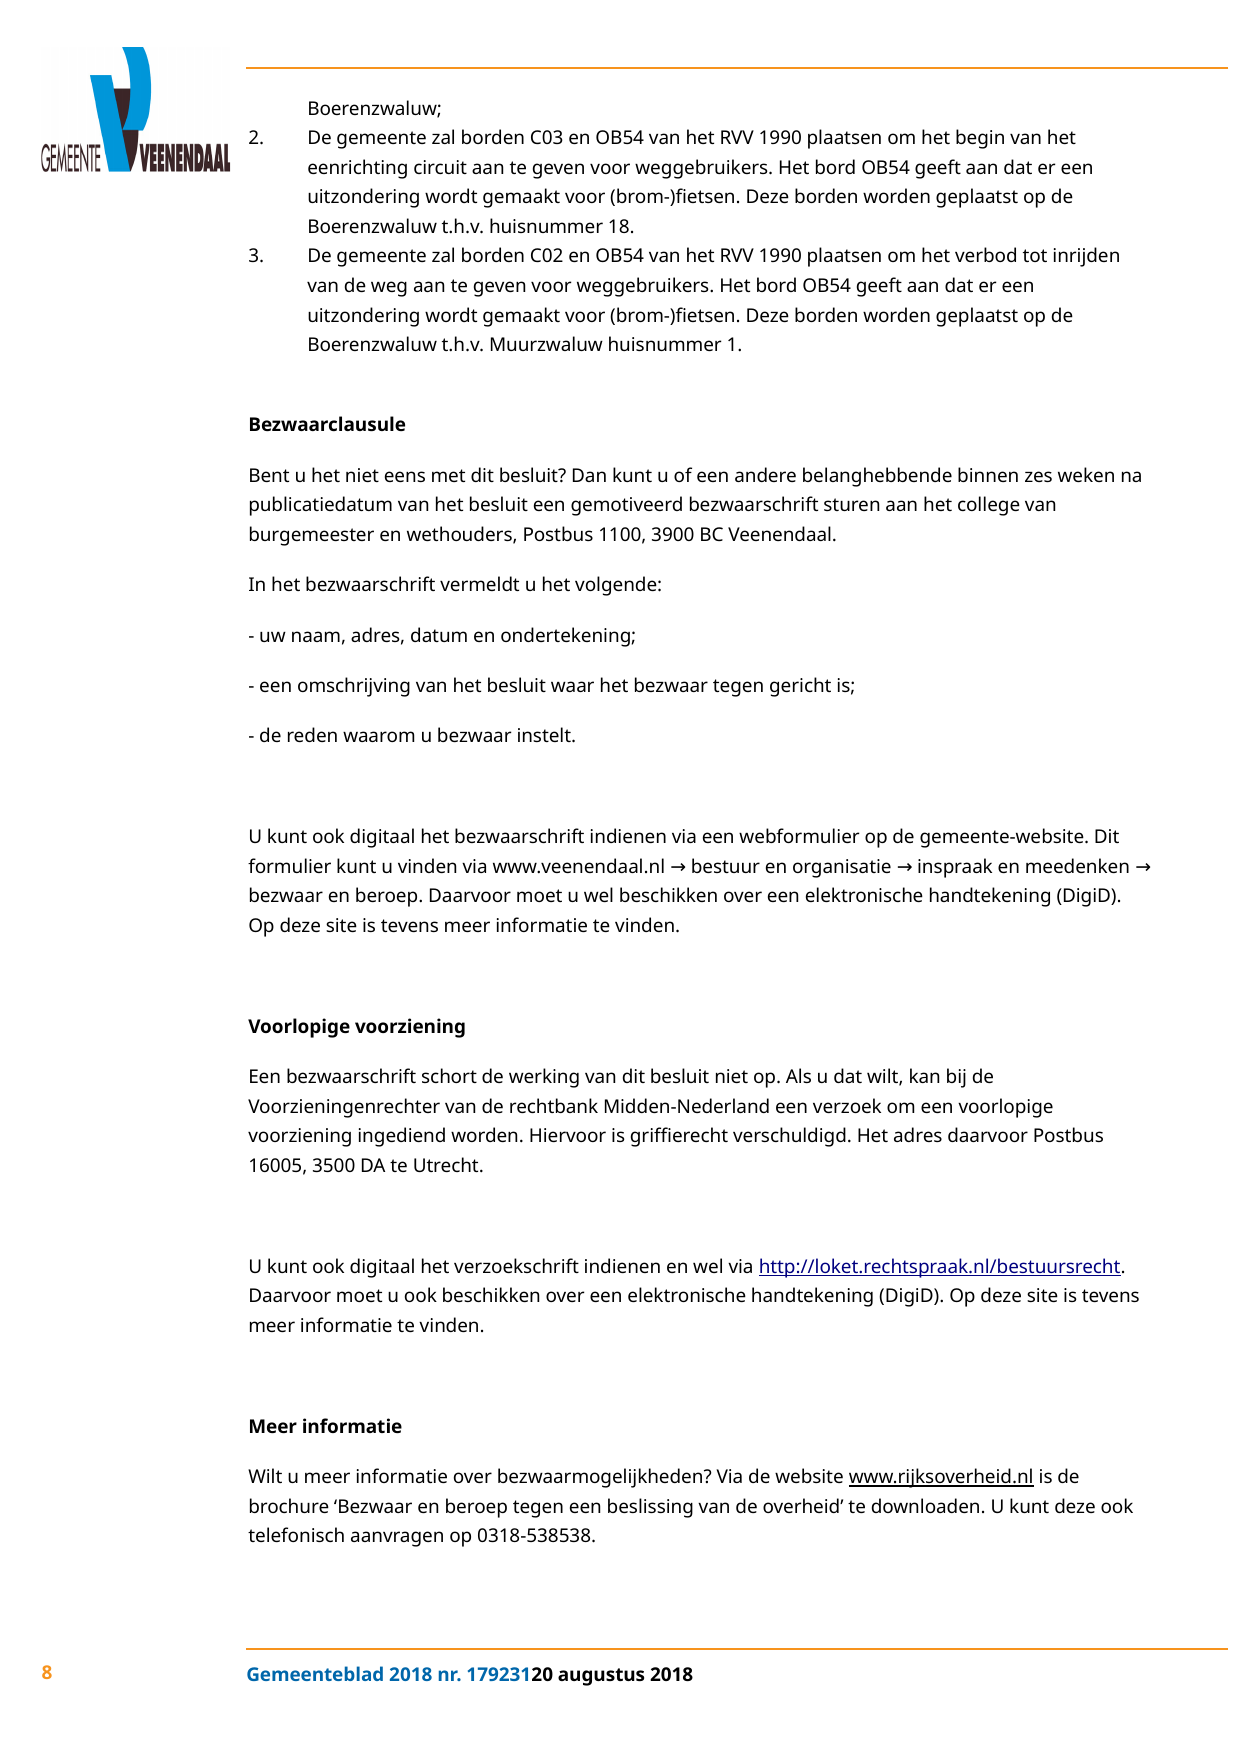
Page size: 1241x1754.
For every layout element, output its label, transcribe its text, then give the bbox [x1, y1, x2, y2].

text U kunt ook digitaal het verzoekschrift indienen en wel via http://loket.rechtspraak.nl/bestuursrecht. Daarvoor moet u ook beschikken over een elektronische handtekening (DigiD). Op deze site is tevens meer informatie te vinden. [248, 1253, 1152, 1338]
text In het bezwaarschrift vermeldt u het volgende: [248, 571, 1152, 597]
list Boerenzwaluw; [248, 95, 1152, 121]
text Meer informatie [248, 1413, 1152, 1439]
text U kunt ook digitaal het bezwaarschrift indienen via een webformulier op de gemeente-website. Dit formulier kunt u vinden via www.veenendaal.nl → bestuur en organisatie → inspraak en meedenken → bezwaar en beroep. Daarvoor moet u wel beschikken over een elektronische handtekening (DigiD). Op deze site is tevens meer informatie te vinden. [248, 823, 1152, 938]
list De gemeente zal borden C02 en OB54 van het RVV 1990 plaatsen om het verbod tot inrijden van de weg aan te geven voor weggebruikers. Het bord OB54 geeft aan dat er een uitzondering wordt gemaakt voor (brom-)fietsen. Deze borden worden geplaatst op de Boerenzwaluw t.h.v. Muurzwaluw huisnummer 1. [248, 243, 1152, 357]
text Bezwaarclausule [248, 411, 1152, 437]
text - uw naam, adres, datum en ondertekening; [248, 622, 1152, 648]
text Voorlopige voorziening [248, 1013, 1152, 1039]
text - de reden waarom u bezwaar instelt. [248, 723, 1152, 748]
text Bent u het niet eens met dit besluit? Dan kunt u of een andere belanghebbende binnen zes weken na publicatiedatum van het besluit een gemotiveerd bezwaarschrift sturen aan het college van burgemeester en wethouders, Postbus 1100, 3900 BC Veenendaal. [248, 462, 1152, 547]
list De gemeente zal borden C03 en OB54 van het RVV 1990 plaatsen om het begin van het eenrichting circuit aan te geven voor weggebruikers. Het bord OB54 geeft aan dat er een uitzondering wordt gemaakt voor (brom-)fietsen. Deze borden worden geplaatst op de Boerenzwaluw t.h.v. huisnummer 18. [248, 124, 1152, 239]
picture [123, 47, 231, 172]
text Een bezwaarschrift schort de werking van dit besluit niet op. Als u dat wilt, kan bij de Voorzieningenrechter van de rechtbank Midden-Nederland een verzoek om een voorlopige voorziening ingediend worden. Hiervoor is griffierecht verschuldigd. Het adres daarvoor Postbus 16005, 3500 DA te Utrecht. [248, 1063, 1152, 1178]
text Wilt u meer informatie over bezwaarmogelijkheden? Via de website www.rijksoverheid.nl is de brochure ‘Bezwaar en beroep tegen een beslissing van de overheid’ te downloaden. U kunt deze ook telefonisch aanvragen op 0318-538538. [248, 1463, 1152, 1548]
picture [41, 47, 130, 172]
text - een omschrijving van het besluit waar het bezwaar tegen gericht is; [248, 672, 1152, 698]
